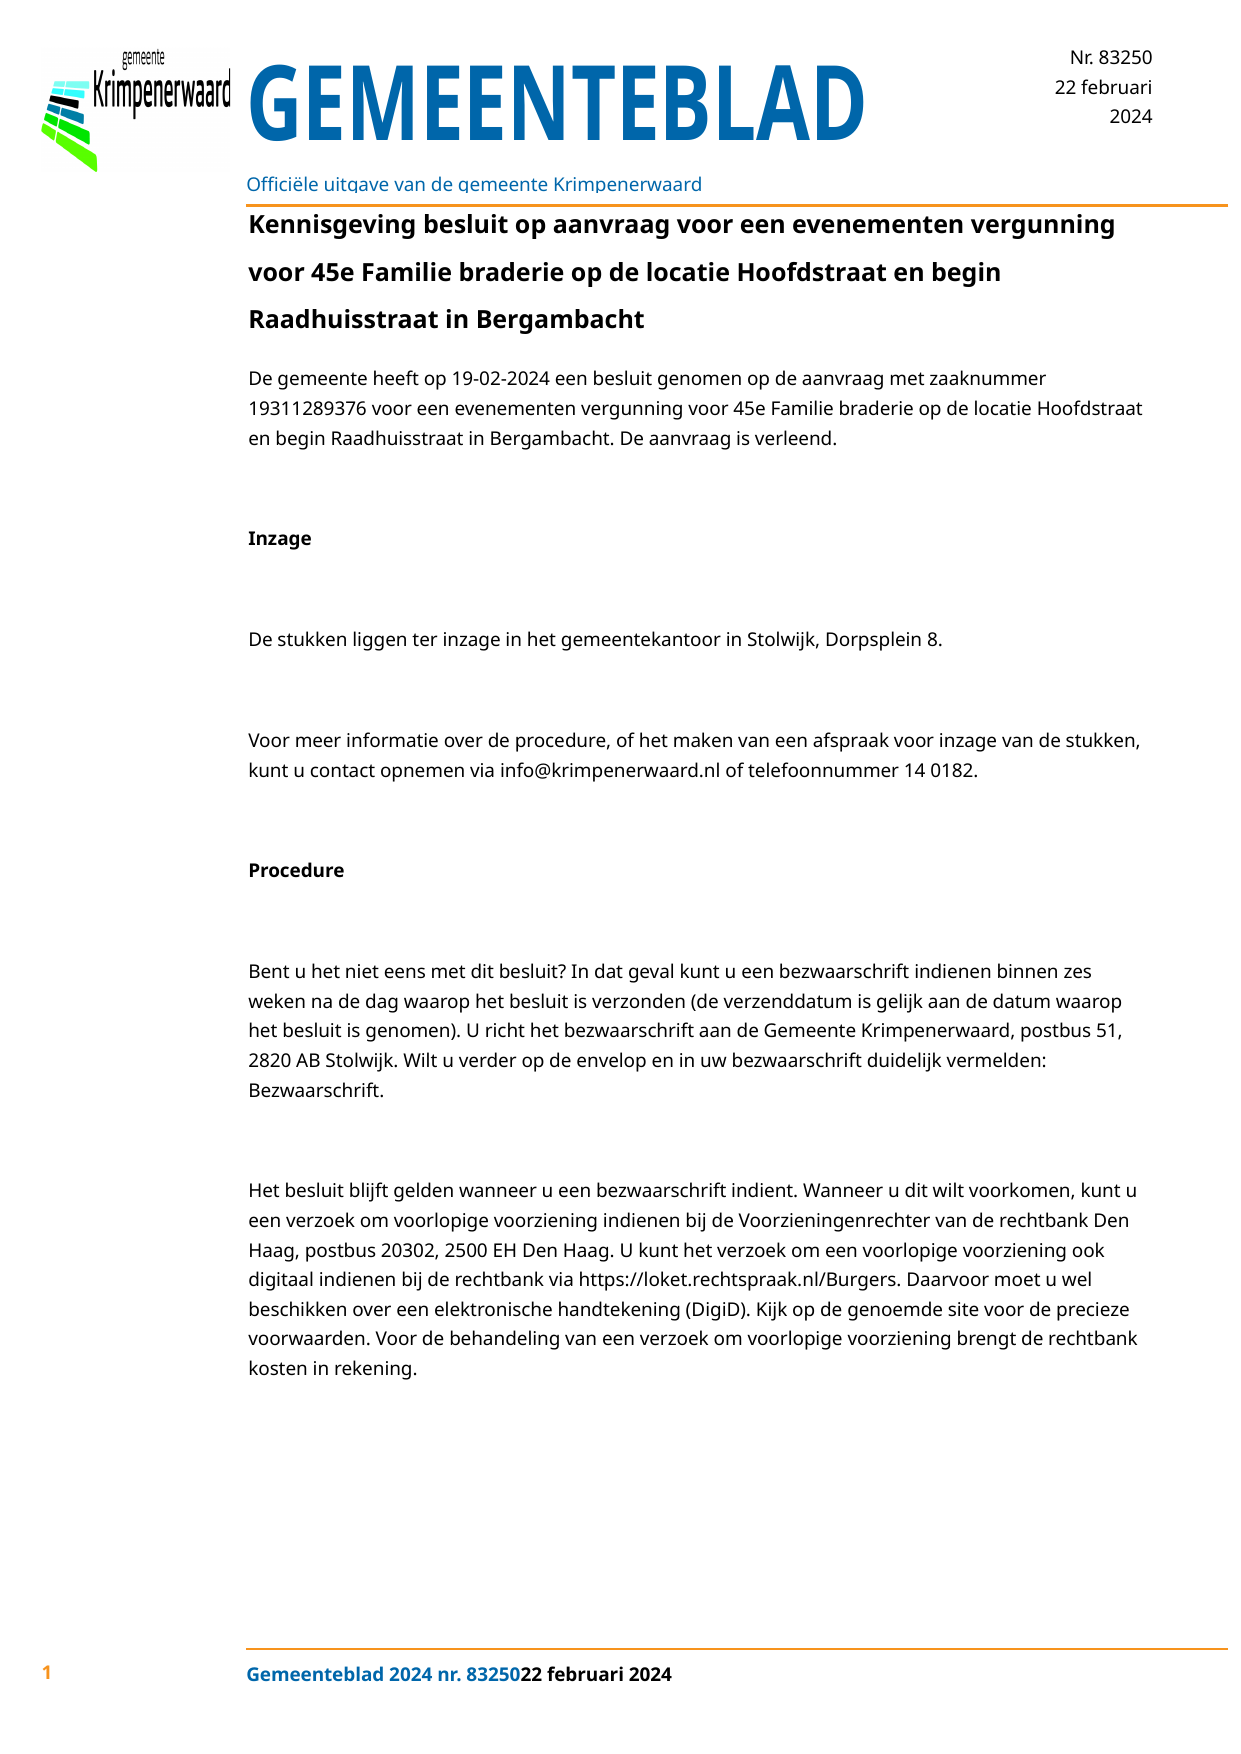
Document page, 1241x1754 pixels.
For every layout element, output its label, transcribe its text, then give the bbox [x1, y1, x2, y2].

text De gemeente heeft op 19-02-2024 een besluit genomen op de aanvraag met zaaknummer 19311289376 voor een evenementen vergunning voor 45e Familie braderie op de locatie Hoofdstraat en begin Raadhuisstraat in Bergambacht. De aanvraag is verleend. [248, 366, 1152, 450]
text Inzage [248, 526, 1152, 551]
text Kennisgeving besluit op aanvraag voor een evenementen vergunning voor 45e Familie braderie op de locatie Hoofdstraat en begin Raadhuisstraat in Bergambacht [248, 207, 1152, 336]
text Bent u het niet eens met dit besluit? In dat geval kunt u een bezwaarschrift indienen binnen zes weken na de dag waarop het besluit is verzonden (de verzenddatum is gelijk aan de datum waarop het besluit is genomen). U richt het bezwaarschrift aan de Gemeente Krimpenerwaard, postbus 51, 2820 AB Stolwijk. Wilt u verder op de envelop en in uw bezwaarschrift duidelijk vermelden: Bezwaarschrift. [248, 958, 1152, 1102]
text De stukken liggen ter inzage in het gemeentekantoor in Stolwijk, Dorpsplein 8. [248, 626, 1152, 652]
text Voor meer informatie over de procedure, of het maken van een afspraak voor inzage van de stukken, kunt u contact opnemen via info@krimpenerwaard.nl of telefoonnummer 14 0182. [248, 727, 1152, 782]
text Het besluit blijft gelden wanneer u een bezwaarschrift indient. Wanneer u dit wilt voorkomen, kunt u een verzoek om voorlopige voorziening indienen bij de Voorzieningenrechter van de rechtbank Den Haag, postbus 20302, 2500 EH Den Haag. U kunt het verzoek om een voorlopige voorziening ook digitaal indienen bij de rechtbank via https://loket.rechtspraak.nl/Burgers. Daarvoor moet u wel beschikken over een elektronische handtekening (DigiD). Kijk op de genoemde site voor de precieze voorwaarden. Voor de behandeling van een verzoek om voorlopige voorziening brengt de rechtbank kosten in rekening. [248, 1178, 1152, 1381]
picture [41, 47, 231, 172]
text Procedure [248, 858, 1152, 883]
